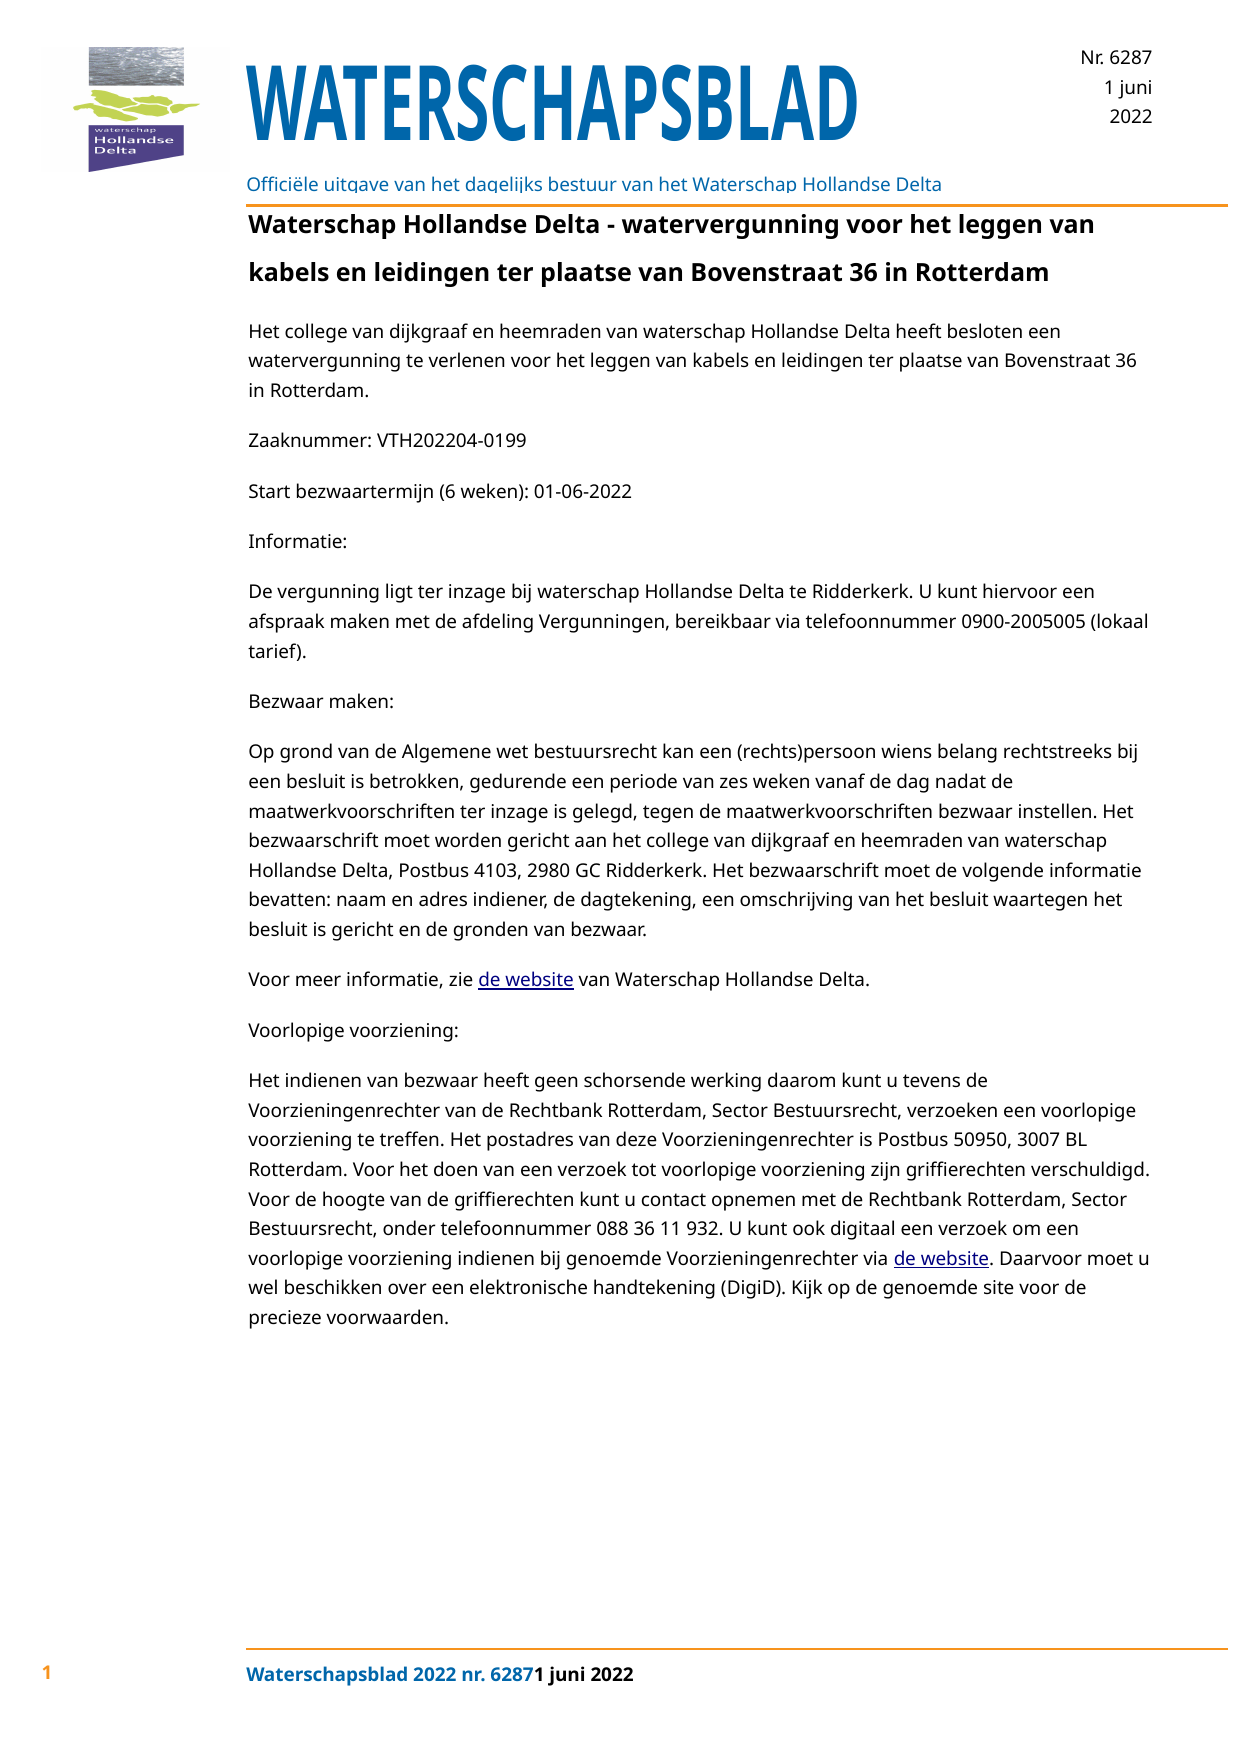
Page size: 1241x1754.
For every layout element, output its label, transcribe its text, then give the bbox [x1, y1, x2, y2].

text Bezwaar maken: [248, 688, 1152, 714]
text Het college van dijkgraaf en heemraden van waterschap Hollandse Delta heeft besloten een watervergunning te verlenen voor het leggen van kabels en leidingen ter plaatse van Bovenstraat 36 in Rotterdam. [248, 318, 1152, 403]
text Zaaknummer: VTH202204-0199 [248, 427, 1152, 453]
text Informatie: [248, 528, 1152, 554]
picture [41, 47, 231, 172]
text Start bezwaartermijn (6 weken): 01-06-2022 [248, 478, 1152, 504]
text Het indienen van bezwaar heeft geen schorsende werking daarom kunt u tevens de Voorzieningenrechter van de Rechtbank Rotterdam, Sector Bestuursrecht, verzoeken een voorlopige voorziening te treffen. Het postadres van deze Voorzieningenrechter is Postbus 50950, 3007 BL Rotterdam. Voor het doen van een verzoek tot voorlopige voorziening zijn griffierechten verschuldigd. Voor de hoogte van de griffierechten kunt u contact opnemen met de Rechtbank Rotterdam, Sector Bestuursrecht, onder telefoonnummer 088 36 11 932. U kunt ook digitaal een verzoek om een voorlopige voorziening indienen bij genoemde Voorzieningenrechter via de website. Daarvoor moet u wel beschikken over een elektronische handtekening (DigiD). Kijk op de genoemde site voor de precieze voorwaarden. [248, 1067, 1152, 1330]
text Voorlopige voorziening: [248, 1017, 1152, 1043]
text Voor meer informatie, zie de website van Waterschap Hollandse Delta. [248, 967, 1152, 992]
text Op grond van de Algemene wet bestuursrecht kan een (rechts)persoon wiens belang rechtstreeks bij een besluit is betrokken, gedurende een periode van zes weken vanaf de dag nadat de maatwerkvoorschriften ter inzage is gelegd, tegen de maatwerkvoorschriften bezwaar instellen. Het bezwaarschrift moet worden gericht aan het college van dijkgraaf en heemraden van waterschap Hollandse Delta, Postbus 4103, 2980 GC Ridderkerk. Het bezwaarschrift moet de volgende informatie bevatten: naam en adres indiener, de dagtekening, een omschrijving van het besluit waartegen het besluit is gericht en de gronden van bezwaar. [248, 739, 1152, 942]
text Waterschap Hollandse Delta - watervergunning voor het leggen van kabels en leidingen ter plaatse van Bovenstraat 36 in Rotterdam [248, 207, 1152, 288]
text De vergunning ligt ter inzage bij waterschap Hollandse Delta te Ridderkerk. U kunt hiervoor een afspraak maken met de afdeling Vergunningen, bereikbaar via telefoonnummer 0900-2005005 (lokaal tarief). [248, 579, 1152, 664]
